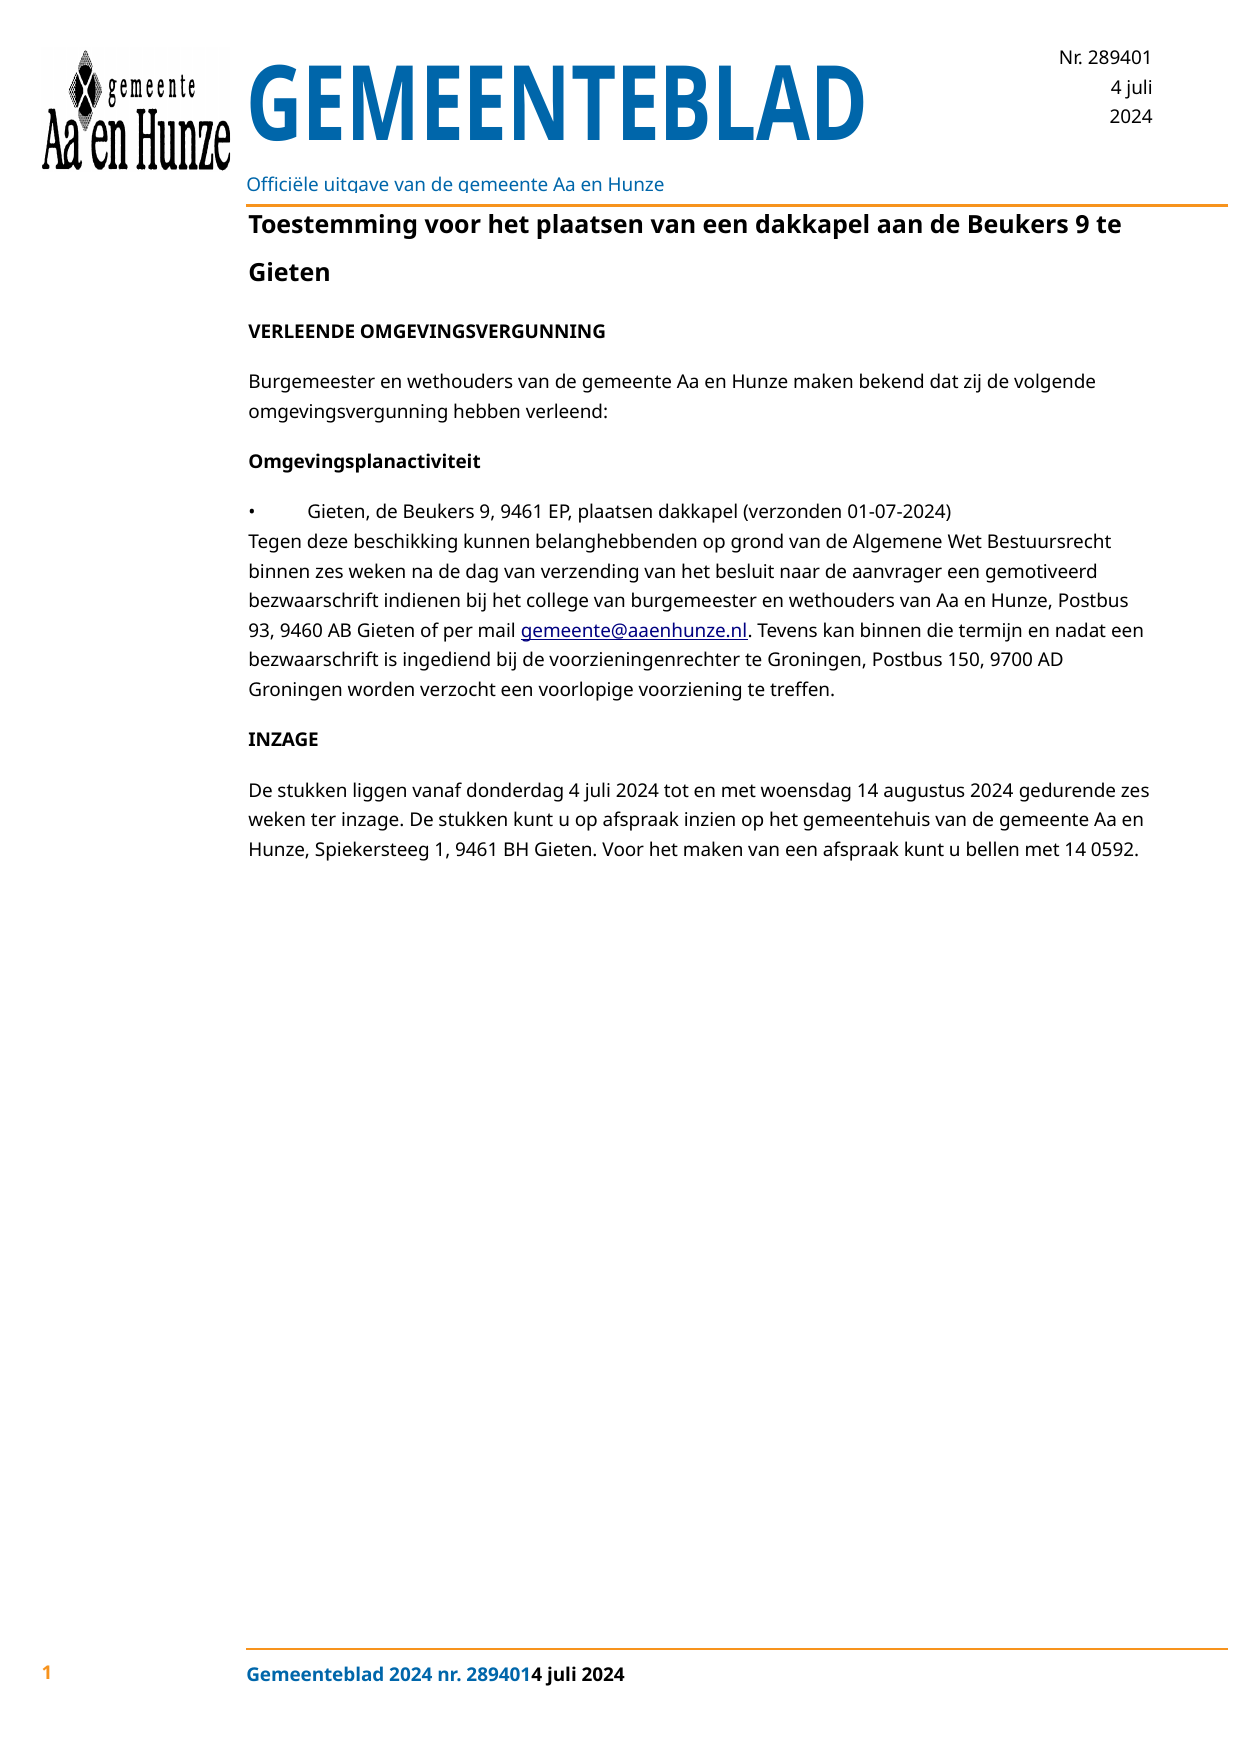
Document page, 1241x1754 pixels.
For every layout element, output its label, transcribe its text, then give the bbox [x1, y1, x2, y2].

text Tegen deze beschikking kunnen belanghebbenden op grond van de Algemene Wet Bestuursrecht binnen zes weken na de dag van verzending van het besluit naar de aanvrager een gemotiveerd bezwaarschrift indienen bij het college van burgemeester en wethouders van Aa en Hunze, Postbus 93, 9460 AB Gieten of per mail gemeente@aaenhunze.nl. Tevens kan binnen die termijn en nadat een bezwaarschrift is ingediend bij de voorzieningenrechter te Groningen, Postbus 150, 9700 AD Groningen worden verzocht een voorlopige voorziening te treffen. [248, 528, 1152, 702]
text INZAGE [248, 727, 1152, 752]
list Gieten, de Beukers 9, 9461 EP, plaatsen dakkapel (verzonden 01-07-2024) [248, 499, 1152, 524]
text Burgemeester en wethouders van de gemeente Aa en Hunze maken bekend dat zij de volgende omgevingsvergunning hebben verleend: [248, 368, 1152, 424]
text Omgevingsplanactiviteit [248, 448, 1152, 474]
text VERLEENDE OMGEVINGSVERGUNNING [248, 318, 1152, 344]
picture [41, 47, 231, 172]
text Toestemming voor het plaatsen van een dakkapel aan de Beukers 9 te Gieten [248, 207, 1152, 288]
text De stukken liggen vanaf donderdag 4 juli 2024 tot en met woensdag 14 augustus 2024 gedurende zes weken ter inzage. De stukken kunt u op afspraak inzien op het gemeentehuis van de gemeente Aa en Hunze, Spiekersteeg 1, 9461 BH Gieten. Voor het maken van een afspraak kunt u bellen met 14 0592. [248, 777, 1152, 862]
